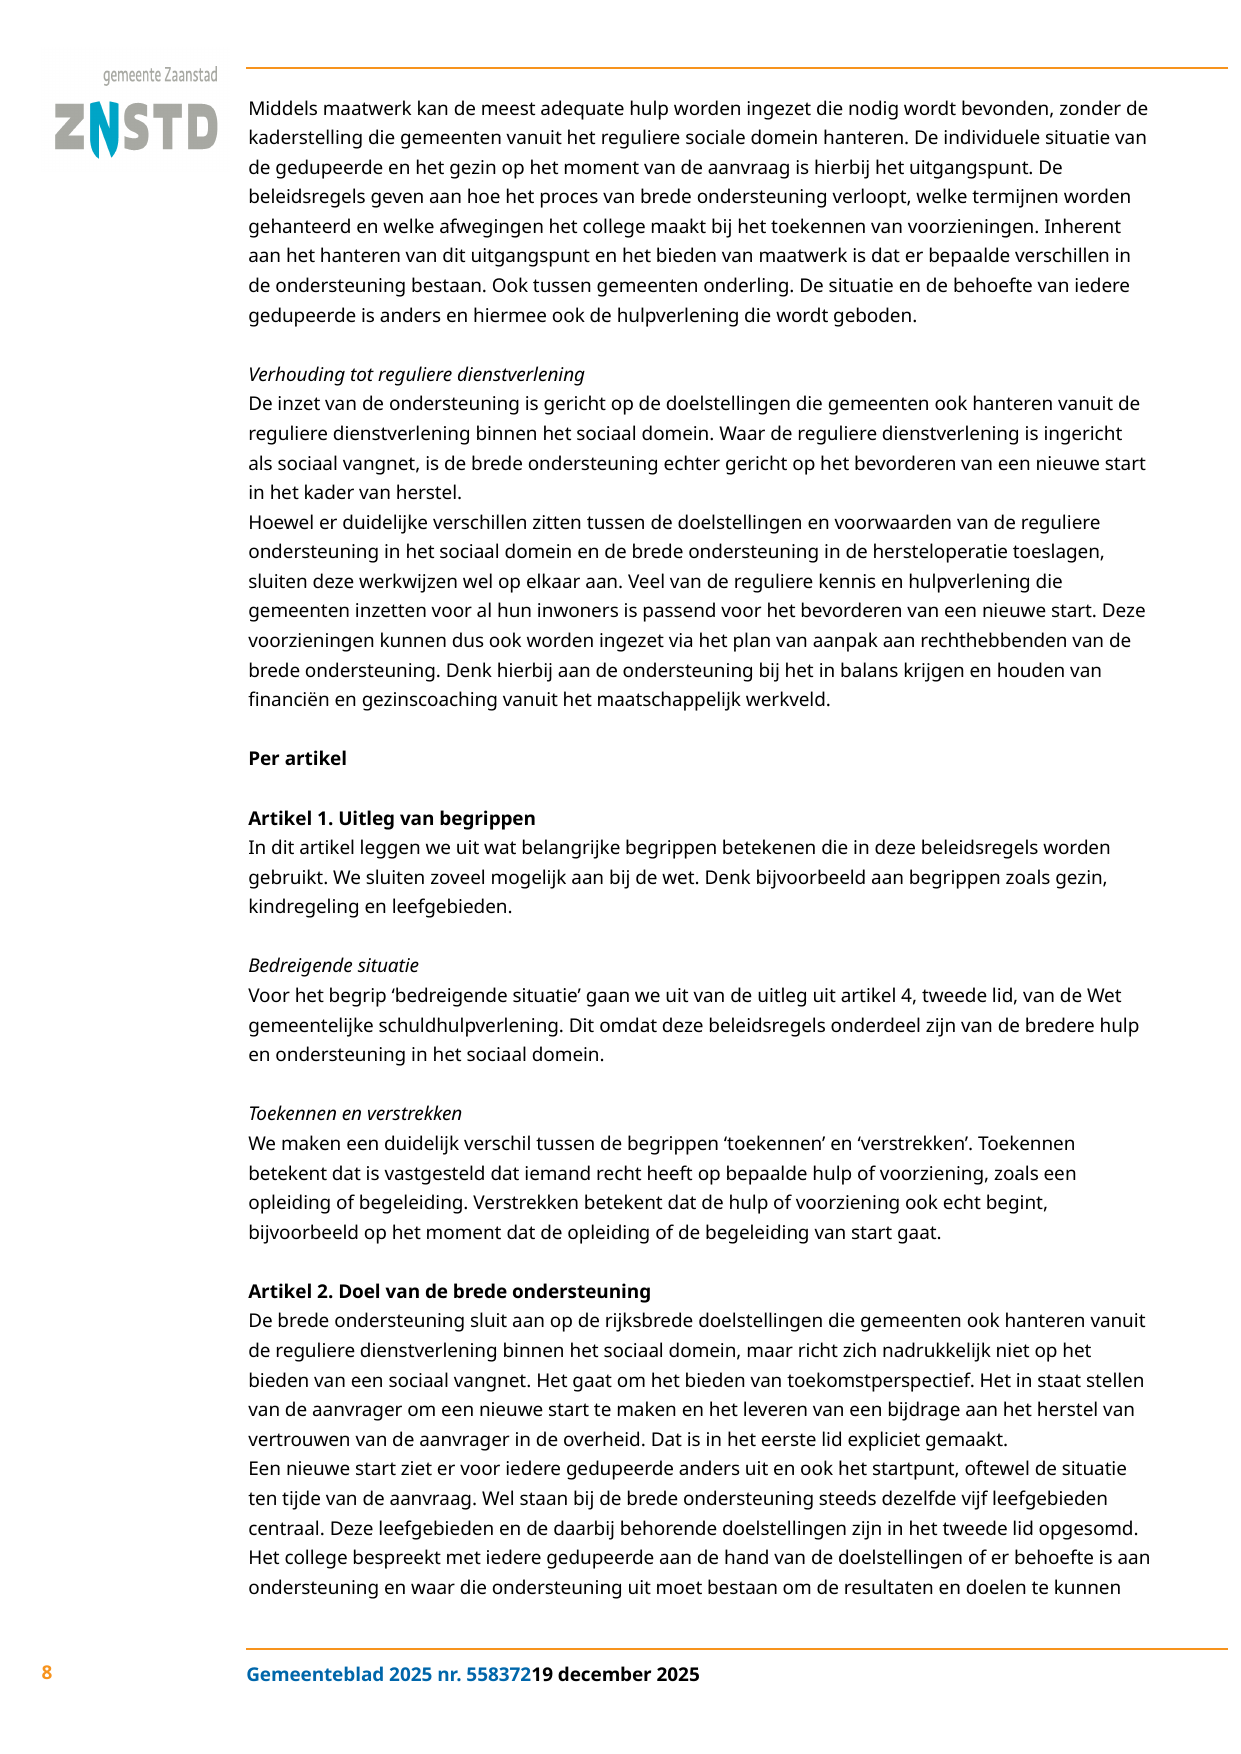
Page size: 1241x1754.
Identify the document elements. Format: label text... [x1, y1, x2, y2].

text Per artikel [248, 746, 1152, 771]
text Verhouding tot reguliere dienstverlening [248, 361, 1152, 387]
text We maken een duidelijk verschil tussen de begrippen ‘toekennen’ en ‘verstrekken’. Toekennen betekent dat is vastgesteld dat iemand recht heeft op bepaalde hulp of voorziening, zoals een opleiding of begeleiding. Verstrekken betekent dat de hulp of voorziening ook echt begint, bijvoorbeeld op het moment dat de opleiding of de begeleiding van start gaat. [248, 1130, 1152, 1245]
text De brede ondersteuning sluit aan op de rijksbrede doelstellingen die gemeenten ook hanteren vanuit de reguliere dienstverlening binnen het sociaal domein, maar richt zich nadrukkelijk niet op het bieden van een sociaal vangnet. Het gaat om het bieden van toekomstperspectief. Het in staat stellen van de aanvrager om een nieuwe start te maken en het leveren van een bijdrage aan het herstel van vertrouwen van de aanvrager in de overheid. Dat is in het eerste lid expliciet gemaakt. [248, 1308, 1152, 1452]
text Toekennen en verstrekken [248, 1101, 1152, 1126]
text Middels maatwerk kan de meest adequate hulp worden ingezet die nodig wordt bevonden, zonder de kaderstelling die gemeenten vanuit het reguliere sociale domein hanteren. De individuele situatie van de gedupeerde en het gezin op het moment van de aanvraag is hierbij het uitgangspunt. De beleidsregels geven aan hoe het proces van brede ondersteuning verloopt, welke termijnen worden gehanteerd en welke afwegingen het college maakt bij het toekennen van voorzieningen. Inherent aan het hanteren van dit uitgangspunt en het bieden van maatwerk is dat er bepaalde verschillen in de ondersteuning bestaan. Ook tussen gemeenten onderling. De situatie en de behoefte van iedere gedupeerde is anders en hiermee ook de hulpverlening die wordt geboden. [248, 95, 1152, 328]
text Bedreigende situatie [248, 953, 1152, 978]
text Een nieuwe start ziet er voor iedere gedupeerde anders uit en ook het startpunt, oftewel de situatie ten tijde van de aanvraag. Wel staan bij de brede ondersteuning steeds dezelfde vijf leefgebieden centraal. Deze leefgebieden en de daarbij behorende doelstellingen zijn in het tweede lid opgesomd. Het college bespreekt met iedere gedupeerde aan de hand van de doelstellingen of er behoefte is aan ondersteuning en waar die ondersteuning uit moet bestaan om de resultaten en doelen te kunnen [248, 1456, 1152, 1600]
picture [41, 47, 231, 172]
text Hoewel er duidelijke verschillen zitten tussen de doelstellingen en voorwaarden van de reguliere ondersteuning in het sociaal domein en de brede ondersteuning in de hersteloperatie toeslagen, sluiten deze werkwijzen wel op elkaar aan. Veel van de reguliere kennis en hulpverlening die gemeenten inzetten voor al hun inwoners is passend voor het bevorderen van een nieuwe start. Deze voorzieningen kunnen dus ook worden ingezet via het plan van aanpak aan rechthebbenden van de brede ondersteuning. Denk hierbij aan de ondersteuning bij het in balans krijgen en houden van financiën en gezinscoaching vanuit het maatschappelijk werkveld. [248, 509, 1152, 712]
text Artikel 1. Uitleg van begrippen [248, 805, 1152, 831]
text Voor het begrip ‘bedreigende situatie’ gaan we uit van de uitleg uit artikel 4, tweede lid, van de Wet gemeentelijke schuldhulpverlening. Dit omdat deze beleidsregels onderdeel zijn van de bredere hulp en ondersteuning in het sociaal domein. [248, 982, 1152, 1067]
text In dit artikel leggen we uit wat belangrijke begrippen betekenen die in deze beleidsregels worden gebruikt. We sluiten zoveel mogelijk aan bij de wet. Denk bijvoorbeeld aan begrippen zoals gezin, kindregeling en leefgebieden. [248, 834, 1152, 919]
text Artikel 2. Doel van de brede ondersteuning [248, 1278, 1152, 1304]
text De inzet van de ondersteuning is gericht op de doelstellingen die gemeenten ook hanteren vanuit de reguliere dienstverlening binnen het sociaal domein. Waar de reguliere dienstverlening is ingericht als sociaal vangnet, is de brede ondersteuning echter gericht op het bevorderen van een nieuwe start in het kader van herstel. [248, 391, 1152, 505]
